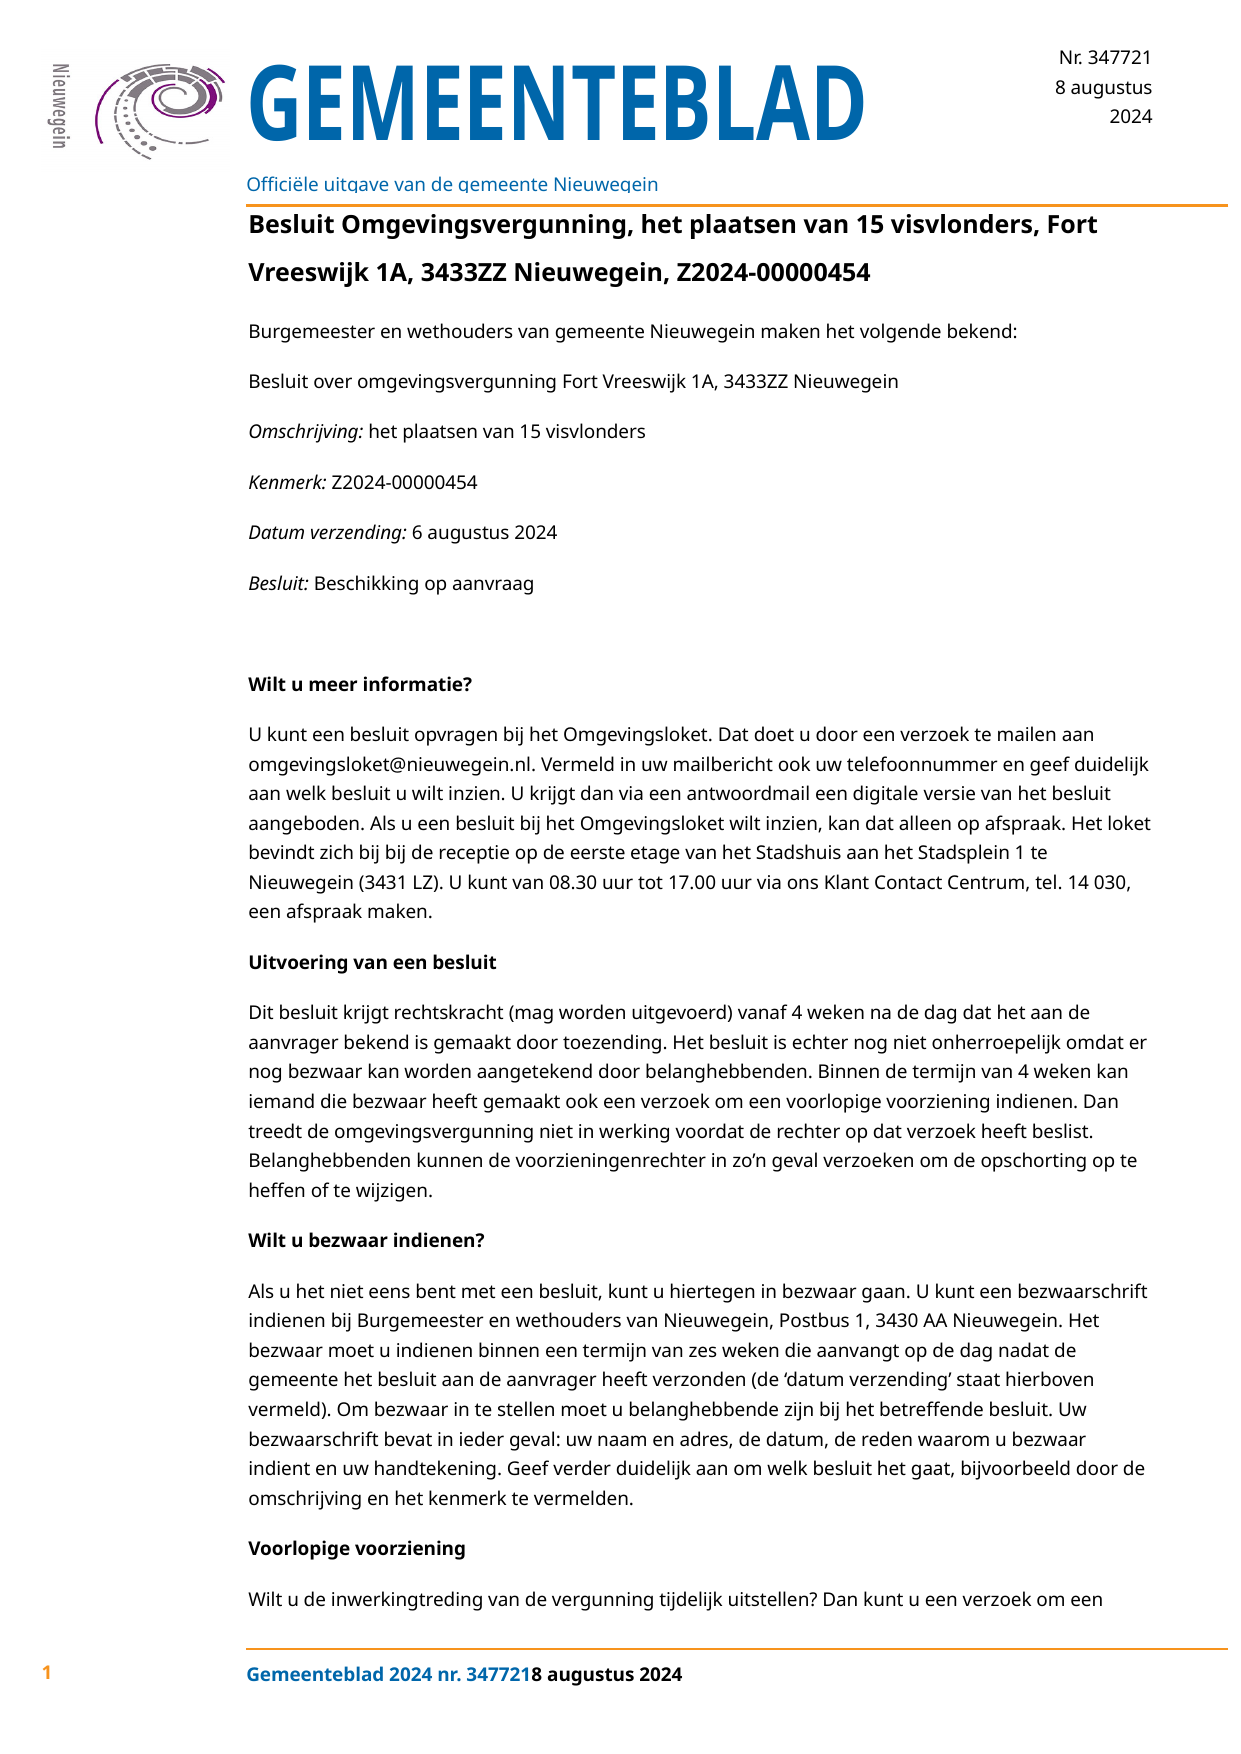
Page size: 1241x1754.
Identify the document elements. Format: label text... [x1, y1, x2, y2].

text Kenmerk: Z2024-00000454 [248, 469, 1152, 495]
text Burgemeester en wethouders van gemeente Nieuwegein maken het volgende bekend: [248, 318, 1152, 344]
text Besluit: Beschikking op aanvraag [248, 570, 1152, 596]
text Besluit over omgevingsvergunning Fort Vreeswijk 1A, 3433ZZ Nieuwegein [248, 368, 1152, 394]
picture [41, 47, 231, 172]
text Wilt u de inwerkingtreding van de vergunning tijdelijk uitstellen? Dan kunt u een verzoek om een [248, 1586, 1152, 1612]
text Dit besluit krijgt rechtskracht (mag worden uitgevoerd) vanaf 4 weken na de dag dat het aan de aanvrager bekend is gemaakt door toezending. Het besluit is echter nog niet onherroepelijk omdat er nog bezwaar kan worden aangetekend door belanghebbenden. Binnen de termijn van 4 weken kan iemand die bezwaar heeft gemaakt ook een verzoek om een voorlopige voorziening indienen. Dan treedt de omgevingsvergunning niet in werking voordat de rechter op dat verzoek heeft beslist. Belanghebbenden kunnen de voorzieningenrechter in zo’n geval verzoeken om de opschorting op te heffen of te wijzigen. [248, 999, 1152, 1203]
text Uitvoering van een besluit [248, 949, 1152, 975]
text Besluit Omgevingsvergunning, het plaatsen van 15 visvlonders, Fort Vreeswijk 1A, 3433ZZ Nieuwegein, Z2024-00000454 [248, 207, 1152, 288]
text U kunt een besluit opvragen bij het Omgevingsloket. Dat doet u door een verzoek te mailen aan omgevingsloket@nieuwegein.nl. Vermeld in uw mailbericht ook uw telefoonnummer en geef duidelijk aan welk besluit u wilt inzien. U krijgt dan via een antwoordmail een digitale versie van het besluit aangeboden. Als u een besluit bij het Omgevingsloket wilt inzien, kan dat alleen op afspraak. Het loket bevindt zich bij bij de receptie op de eerste etage van het Stadshuis aan het Stadsplein 1 te Nieuwegein (3431 LZ). U kunt van 08.30 uur tot 17.00 uur via ons Klant Contact Centrum, tel. 14 030, een afspraak maken. [248, 721, 1152, 924]
text Omschrijving: het plaatsen van 15 visvlonders [248, 419, 1152, 444]
text Als u het niet eens bent met een besluit, kunt u hiertegen in bezwaar gaan. U kunt een bezwaarschrift indienen bij Burgemeester en wethouders van Nieuwegein, Postbus 1, 3430 AA Nieuwegein. Het bezwaar moet u indienen binnen een termijn van zes weken die aanvangt op de dag nadat de gemeente het besluit aan de aanvrager heeft verzonden (de ‘datum verzending’ staat hierboven vermeld). Om bezwaar in te stellen moet u belanghebbende zijn bij het betreffende besluit. Uw bezwaarschrift bevat in ieder geval: uw naam en adres, de datum, de reden waarom u bezwaar indient en uw handtekening. Geef verder duidelijk aan om welk besluit het gaat, bijvoorbeeld door de omschrijving en het kenmerk te vermelden. [248, 1278, 1152, 1511]
text Wilt u bezwaar indienen? [248, 1227, 1152, 1253]
text Wilt u meer informatie? [248, 671, 1152, 697]
text Voorlopige voorziening [248, 1535, 1152, 1561]
text Datum verzending: 6 augustus 2024 [248, 519, 1152, 545]
